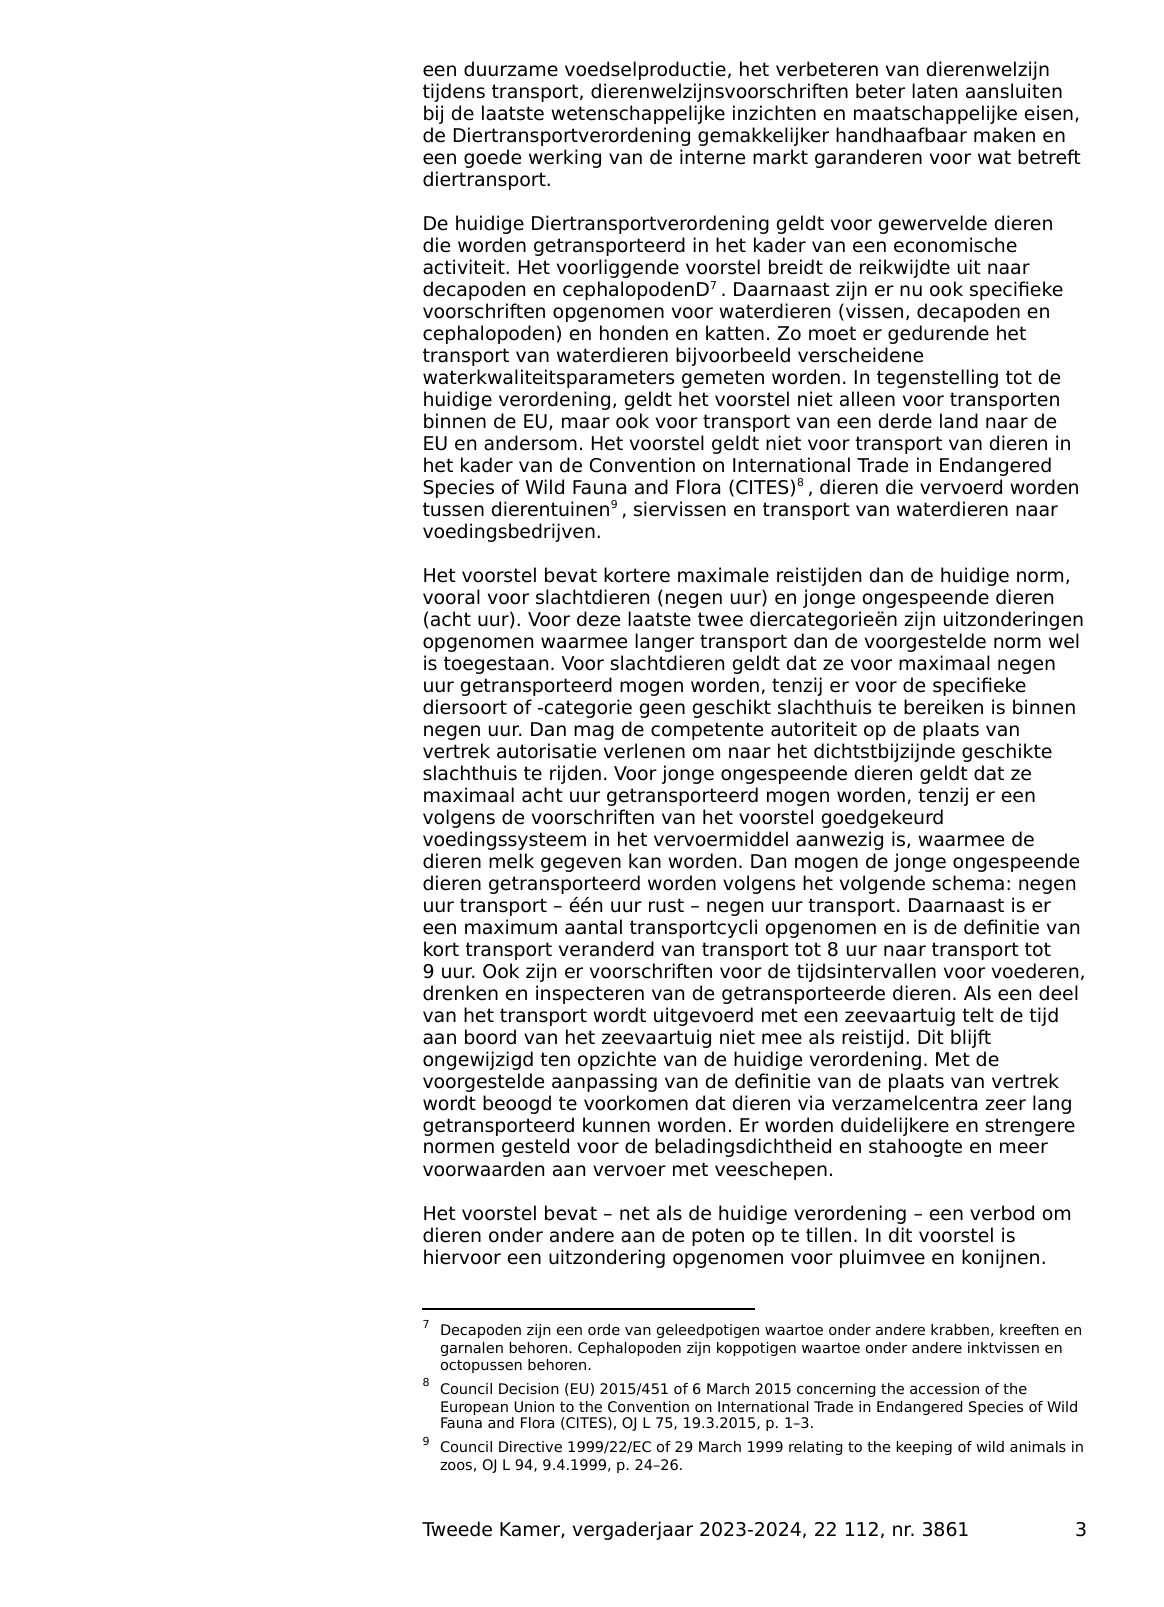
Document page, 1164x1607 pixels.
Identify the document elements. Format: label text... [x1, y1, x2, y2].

text De huidige Diertransportverordening geldt voor gewervelde dieren die worden getransporteerd in het kader van een economische activiteit. Het voorliggende voorstel breidt de reikwijdte uit naar decapoden en cephalopodenD. Daarnaast zijn er nu ook specifieke voorschriften opgenomen voor waterdieren (vissen, decapoden en cephalopoden) en honden en katten. Zo moet er gedurende het transport van waterdieren bijvoorbeeld verscheidene waterkwaliteitsparameters gemeten worden. In tegenstelling tot de huidige verordening, geldt het voorstel niet alleen voor transporten binnen de EU, maar ook voor transport van een derde land naar de EU en andersom. Het voorstel geldt niet voor transport van dieren in het kader van de Convention on International Trade in Endangered Species of Wild Fauna and Flora (CITES), dieren die vervoerd worden tussen dierentuinen, siervissen en transport van waterdieren naar voedingsbedrijven. [422, 213, 1087, 543]
text Decapoden zijn een orde van geleedpotigen waartoe onder andere krabben, kreeften en garnalen behoren. Cephalopoden zijn koppotigen waartoe onder andere inktvissen en octopussen behoren. [422, 1318, 1087, 1374]
text Het voorstel bevat kortere maximale reistijden dan de huidige norm, vooral voor slachtdieren (negen uur) en jonge ongespeende dieren (acht uur). Voor deze laatste twee diercategorieën zijn uitzonderingen opgenomen waarmee langer transport dan de voorgestelde norm wel is toegestaan. Voor slachtdieren geldt dat ze voor maximaal negen uur getransporteerd mogen worden, tenzij er voor de specifieke diersoort of -categorie geen geschikt slachthuis te bereiken is binnen negen uur. Dan mag de competente autoriteit op de plaats van vertrek autorisatie verlenen om naar het dichtstbijzijnde geschikte slachthuis te rijden. Voor jonge ongespeende dieren geldt dat ze maximaal acht uur getransporteerd mogen worden, tenzij er een volgens de voorschriften van het voorstel goedgekeurd voedingssysteem in het vervoermiddel aanwezig is, waarmee de dieren melk gegeven kan worden. Dan mogen de jonge ongespeende dieren getransporteerd worden volgens het volgende schema: negen uur transport – één uur rust – negen uur transport. Daarnaast is er een maximum aantal transportcycli opgenomen en is de definitie van kort transport veranderd van transport tot 8 uur naar transport tot 9 uur. Ook zijn er voorschriften voor de tijdsintervallen voor voederen, drenken en inspecteren van de getransporteerde dieren. Als een deel van het transport wordt uitgevoerd met een zeevaartuig telt de tijd aan boord van het zeevaartuig niet mee als reistijd. Dit blijft ongewijzigd ten opzichte van de huidige verordening. Met de voorgestelde aanpassing van de definitie van de plaats van vertrek wordt beoogd te voorkomen dat dieren via verzamelcentra zeer lang getransporteerd kunnen worden. Er worden duidelijkere en strengere normen gesteld voor de beladingsdichtheid en stahoogte en meer voorwaarden aan vervoer met veeschepen. [422, 565, 1087, 1180]
text een duurzame voedselproductie, het verbeteren van dierenwelzijn tijdens transport, dierenwelzijnsvoorschriften beter laten aansluiten bij de laatste wetenschappelijke inzichten en maatschappelijke eisen, de Diertransportverordening gemakkelijker handhaafbaar maken en een goede werking van de interne markt garanderen voor wat betreft diertransport. [422, 59, 1087, 191]
text Council Decision (EU) 2015/451 of 6 March 2015 concerning the accession of the European Union to the Convention on International Trade in Endangered Species of Wild Fauna and Flora (CITES), OJ L 75, 19.3.2015, p. 1–3. [422, 1377, 1087, 1432]
text Het voorstel bevat – net als de huidige verordening – een verbod om dieren onder andere aan de poten op te tillen. In dit voorstel is hiervoor een uitzondering opgenomen voor pluimvee en konijnen. [422, 1203, 1087, 1268]
text Council Directive 1999/22/EC of 29 March 1999 relating to the keeping of wild animals in zoos, OJ L 94, 9.4.1999, p. 24–26. [422, 1435, 1087, 1474]
